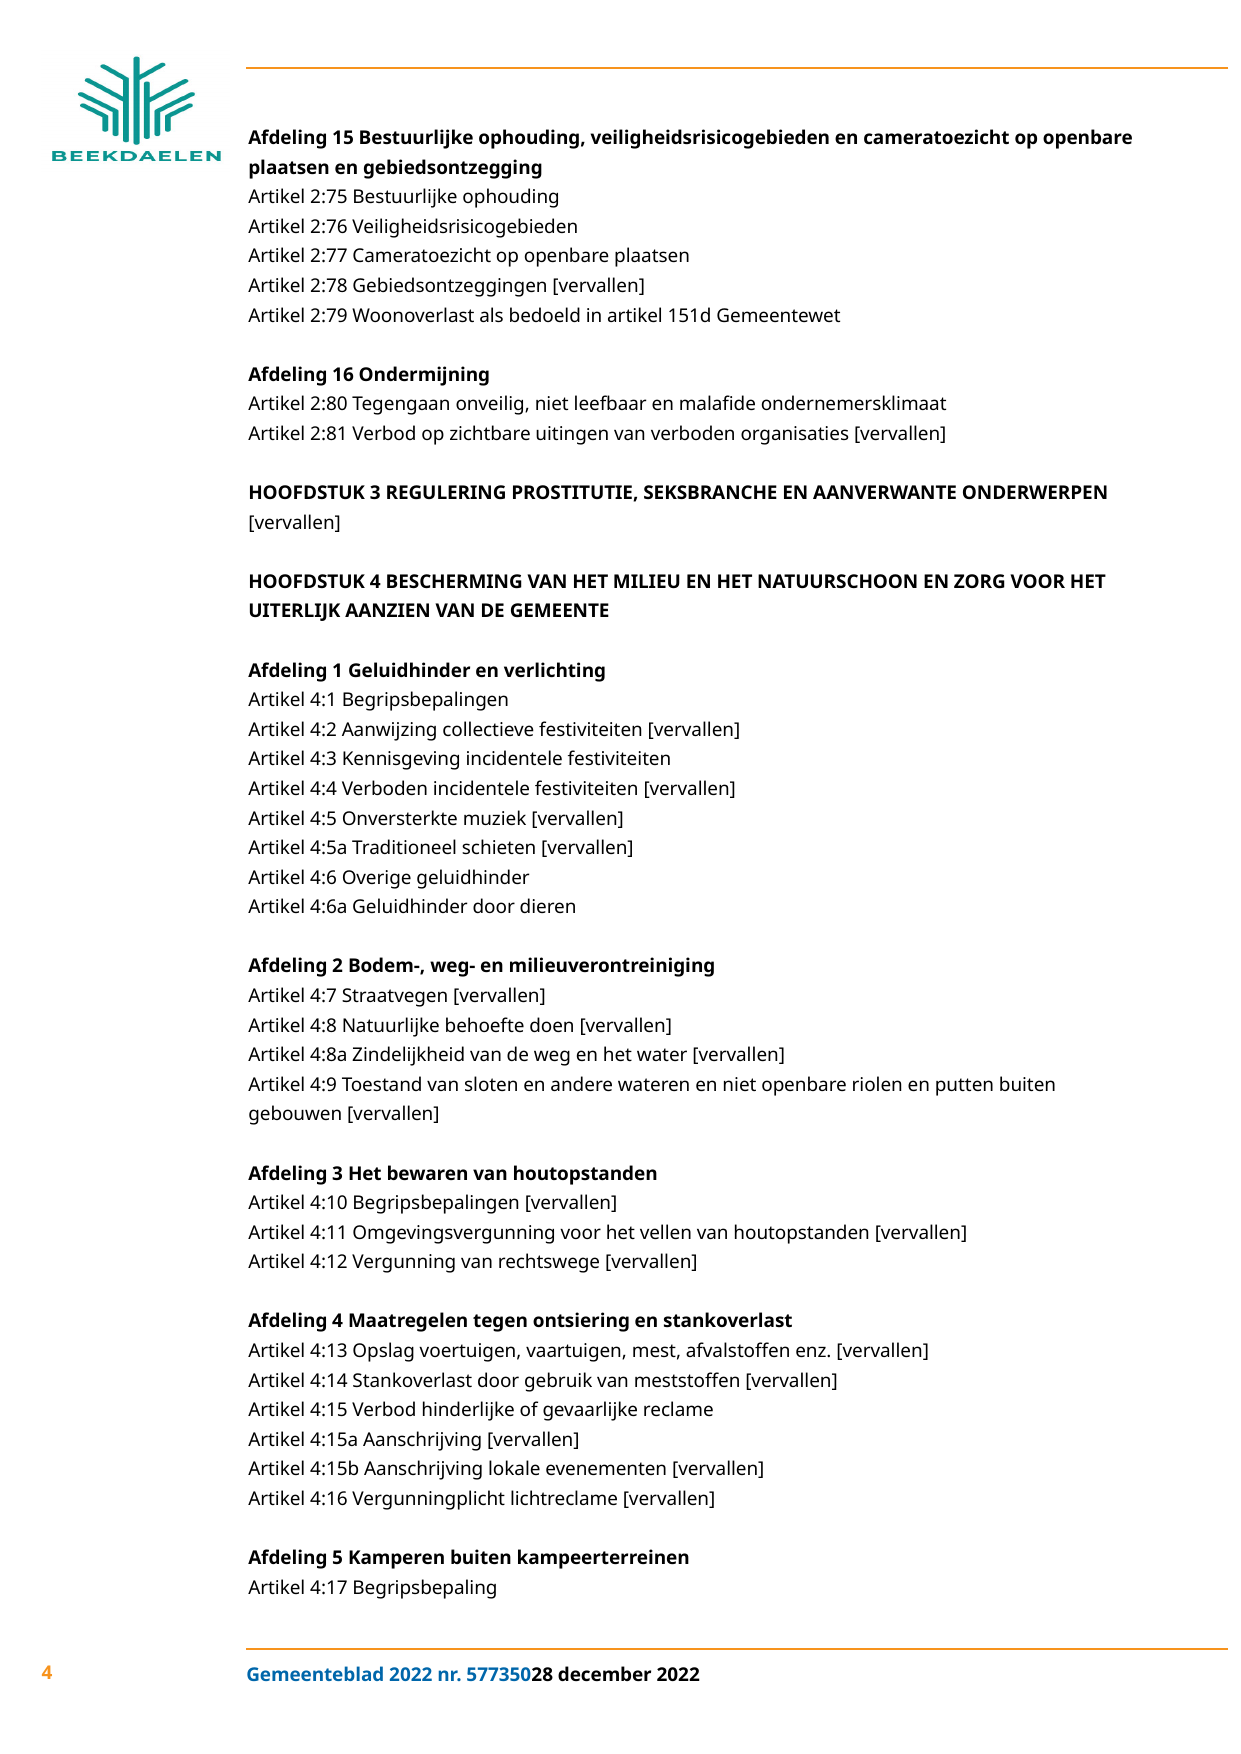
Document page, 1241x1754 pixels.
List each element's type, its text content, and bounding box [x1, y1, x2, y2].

text Afdeling 3 Het bewaren van houtopstanden [248, 1160, 1152, 1186]
text Artikel 4:5a Traditioneel schieten [vervallen] [248, 834, 1152, 860]
text Afdeling 1 Geluidhinder en verlichting [248, 657, 1152, 683]
text Artikel 4:5 Onversterkte muziek [vervallen] [248, 805, 1152, 831]
text Artikel 4:3 Kennisgeving incidentele festiviteiten [248, 746, 1152, 771]
text Artikel 4:12 Vergunning van rechtswege [vervallen] [248, 1248, 1152, 1274]
text Artikel 4:11 Omgevingsvergunning voor het vellen van houtopstanden [vervallen] [248, 1219, 1152, 1245]
text Artikel 4:15a Aanschrijving [vervallen] [248, 1426, 1152, 1452]
text Afdeling 15 Bestuurlijke ophouding, veiligheidsrisicogebieden en cameratoezicht op openbare plaatsen en gebiedsontzegging [248, 124, 1152, 180]
text Artikel 4:8 Natuurlijke behoefte doen [vervallen] [248, 1012, 1152, 1038]
text Artikel 4:13 Opslag voertuigen, vaartuigen, mest, afvalstoffen enz. [vervallen] [248, 1337, 1152, 1363]
text Artikel 4:16 Vergunningplicht lichtreclame [vervallen] [248, 1485, 1152, 1511]
text Artikel 4:15 Verbod hinderlijke of gevaarlijke reclame [248, 1396, 1152, 1422]
text HOOFDSTUK 4 BESCHERMING VAN HET MILIEU EN HET NATUURSCHOON EN ZORG VOOR HET UITERLIJK AANZIEN VAN DE GEMEENTE [248, 568, 1152, 623]
text Afdeling 4 Maatregelen tegen ontsiering en stankoverlast [248, 1308, 1152, 1333]
text Artikel 2:77 Cameratoezicht op openbare plaatsen [248, 243, 1152, 268]
text Artikel 2:76 Veiligheidsrisicogebieden [248, 213, 1152, 239]
text Artikel 4:1 Begripsbepalingen [248, 686, 1152, 712]
text Artikel 2:79 Woonoverlast als bedoeld in artikel 151d Gemeentewet [248, 302, 1152, 328]
text HOOFDSTUK 3 REGULERING PROSTITUTIE, SEKSBRANCHE EN AANVERWANTE ONDERWERPEN [248, 479, 1152, 505]
text Afdeling 16 Ondermijning [248, 361, 1152, 387]
text Artikel 4:14 Stankoverlast door gebruik van meststoffen [vervallen] [248, 1367, 1152, 1393]
text Artikel 4:15b Aanschrijving lokale evenementen [vervallen] [248, 1456, 1152, 1481]
text Artikel 4:2 Aanwijzing collectieve festiviteiten [vervallen] [248, 716, 1152, 742]
text Artikel 2:75 Bestuurlijke ophouding [248, 183, 1152, 209]
text Artikel 4:17 Begripsbepaling [248, 1574, 1152, 1600]
text Artikel 2:81 Verbod op zichtbare uitingen van verboden organisaties [vervallen] [248, 420, 1152, 446]
text Artikel 4:9 Toestand van sloten en andere wateren en niet openbare riolen en putten buiten gebouwen [vervallen] [248, 1071, 1152, 1126]
text Afdeling 2 Bodem-, weg- en milieuverontreiniging [248, 953, 1152, 978]
picture [41, 47, 231, 172]
text Artikel 4:6 Overige geluidhinder [248, 864, 1152, 890]
text Artikel 4:4 Verboden incidentele festiviteiten [vervallen] [248, 775, 1152, 801]
text Artikel 2:78 Gebiedsontzeggingen [vervallen] [248, 272, 1152, 298]
text Afdeling 5 Kamperen buiten kampeerterreinen [248, 1544, 1152, 1570]
text Artikel 4:7 Straatvegen [vervallen] [248, 982, 1152, 1008]
text Artikel 2:80 Tegengaan onveilig, niet leefbaar en malafide ondernemersklimaat [248, 391, 1152, 416]
text Artikel 4:8a Zindelijkheid van de weg en het water [vervallen] [248, 1041, 1152, 1067]
text Artikel 4:10 Begripsbepalingen [vervallen] [248, 1189, 1152, 1215]
text [vervallen] [248, 509, 1152, 535]
text Artikel 4:6a Geluidhinder door dieren [248, 893, 1152, 919]
